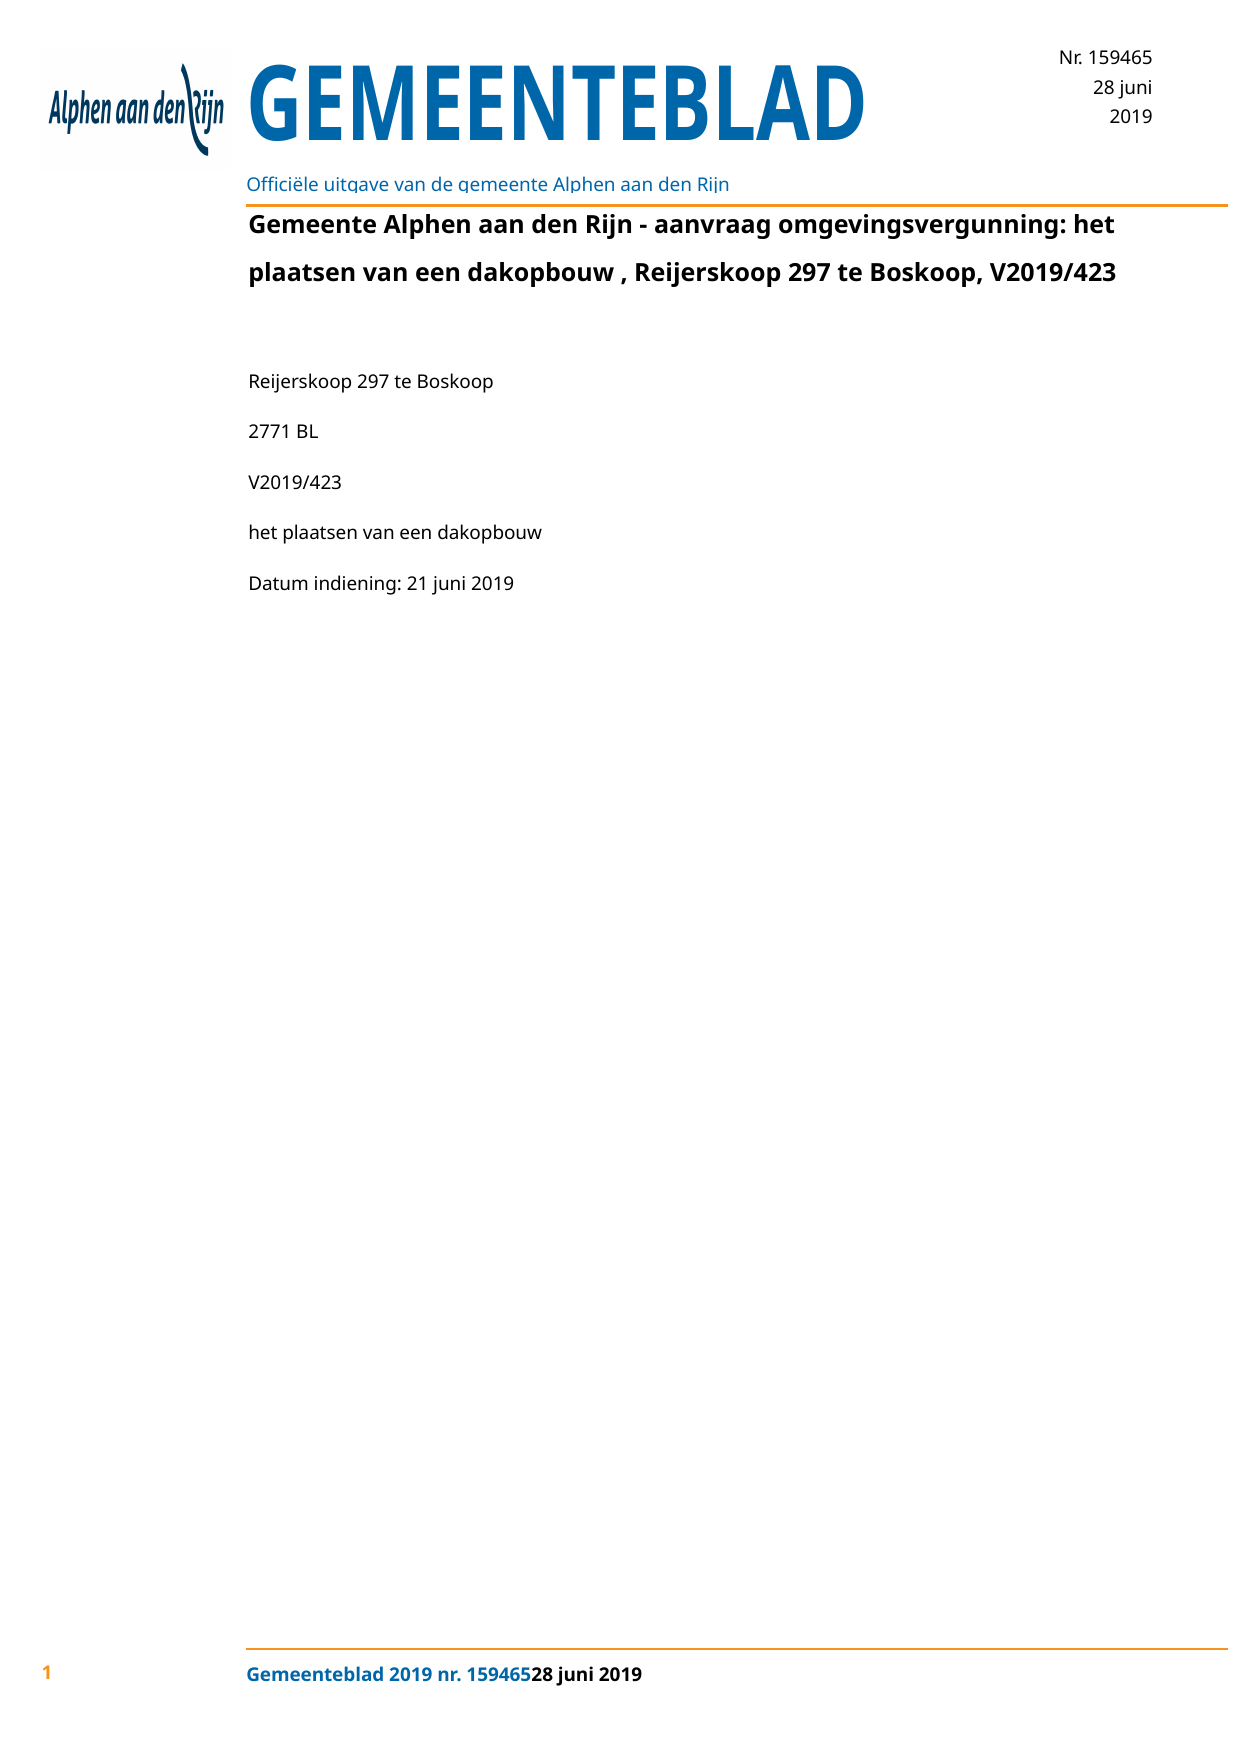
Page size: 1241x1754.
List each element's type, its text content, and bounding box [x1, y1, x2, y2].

text 2771 BL [248, 419, 1152, 444]
text Reijerskoop 297 te Boskoop [248, 368, 1152, 394]
text het plaatsen van een dakopbouw [248, 519, 1152, 545]
text Datum indiening: 21 juni 2019 [248, 570, 1152, 596]
text Gemeente Alphen aan den Rijn - aanvraag omgevingsvergunning: het plaatsen van een dakopbouw , Reijerskoop 297 te Boskoop, V2019/423 [248, 207, 1152, 288]
text V2019/423 [248, 469, 1152, 495]
picture [41, 47, 231, 172]
